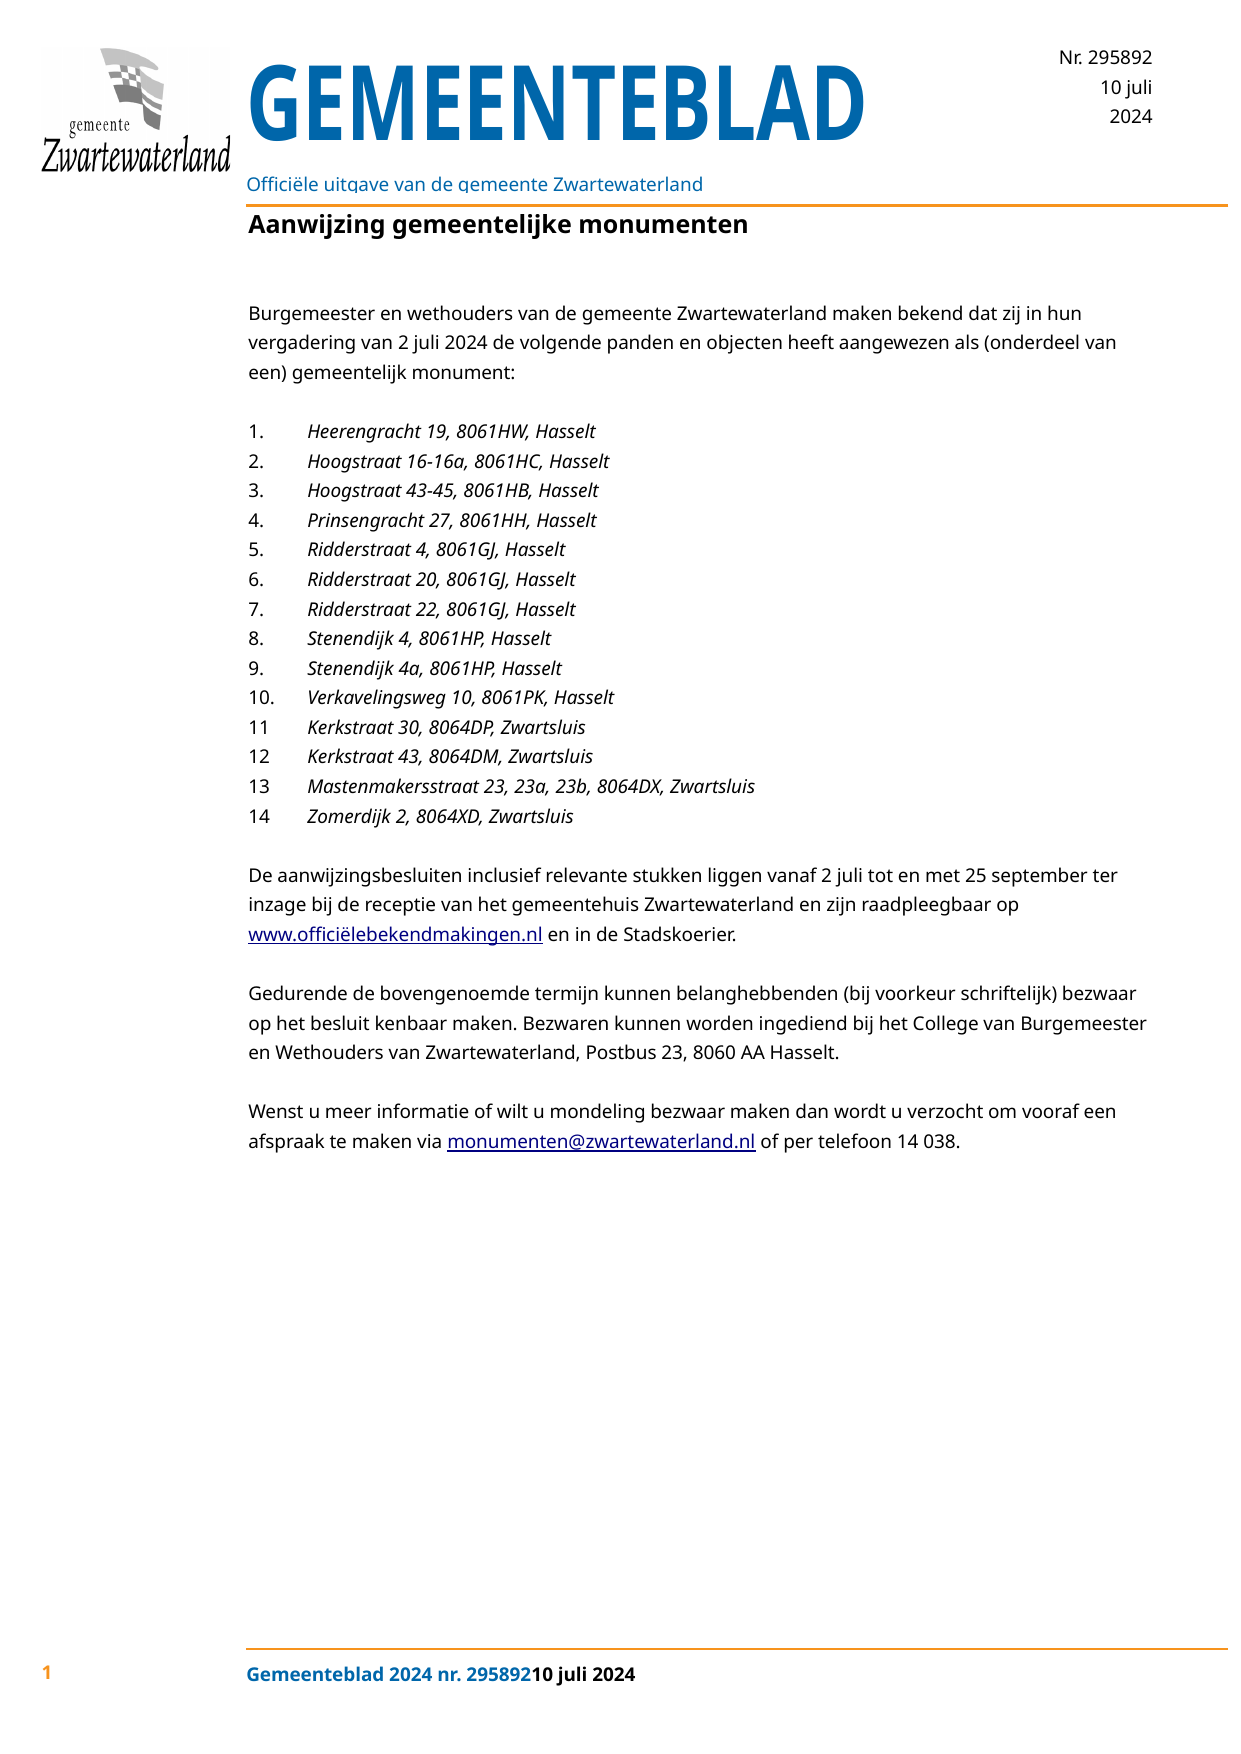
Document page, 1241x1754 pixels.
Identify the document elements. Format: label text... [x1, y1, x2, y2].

list Prinsengracht 27, 8061HH, Hasselt [248, 507, 1152, 533]
list Mastenmakersstraat 23, 23a, 23b, 8064DX, Zwartsluis [248, 773, 1152, 799]
list Stenendijk 4, 8061HP, Hasselt [248, 625, 1152, 651]
text Burgemeester en wethouders van de gemeente Zwartewaterland maken bekend dat zij in hun vergadering van 2 juli 2024 de volgende panden en objecten heeft aangewezen als (onderdeel van een) gemeentelijk monument: [248, 300, 1152, 385]
list Hoogstraat 16-16a, 8061HC, Hasselt [248, 448, 1152, 473]
picture [41, 47, 231, 172]
list Heerengracht 19, 8061HW, Hasselt [248, 418, 1152, 444]
list Zomerdijk 2, 8064XD, Zwartsluis [248, 803, 1152, 828]
list Kerkstraat 30, 8064DP, Zwartsluis [248, 714, 1152, 740]
list Stenendijk 4a, 8061HP, Hasselt [248, 655, 1152, 681]
text Gedurende de bovengenoemde termijn kunnen belanghebbenden (bij voorkeur schriftelijk) bezwaar op het besluit kenbaar maken. Bezwaren kunnen worden ingediend bij het College van Burgemeester en Wethouders van Zwartewaterland, Postbus 23, 8060 AA Hasselt. [248, 980, 1152, 1065]
text De aanwijzingsbesluiten inclusief relevante stukken liggen vanaf 2 juli tot en met 25 september ter inzage bij de receptie van het gemeentehuis Zwartewaterland en zijn raadpleegbaar op www.officiëlebekendmakingen.nl en in de Stadskoerier. [248, 862, 1152, 947]
list Ridderstraat 20, 8061GJ, Hasselt [248, 566, 1152, 592]
list Hoogstraat 43-45, 8061HB, Hasselt [248, 477, 1152, 503]
list Verkavelingsweg 10, 8061PK, Hasselt [248, 684, 1152, 710]
list Ridderstraat 4, 8061GJ, Hasselt [248, 537, 1152, 562]
list Ridderstraat 22, 8061GJ, Hasselt [248, 596, 1152, 621]
text Wenst u meer informatie of wilt u mondeling bezwaar maken dan wordt u verzocht om vooraf een afspraak te maken via monumenten@zwartewaterland.nl of per telefoon 14 038. [248, 1099, 1152, 1154]
text Aanwijzing gemeentelijke monumenten [248, 207, 1152, 241]
list Kerkstraat 43, 8064DM, Zwartsluis [248, 744, 1152, 769]
